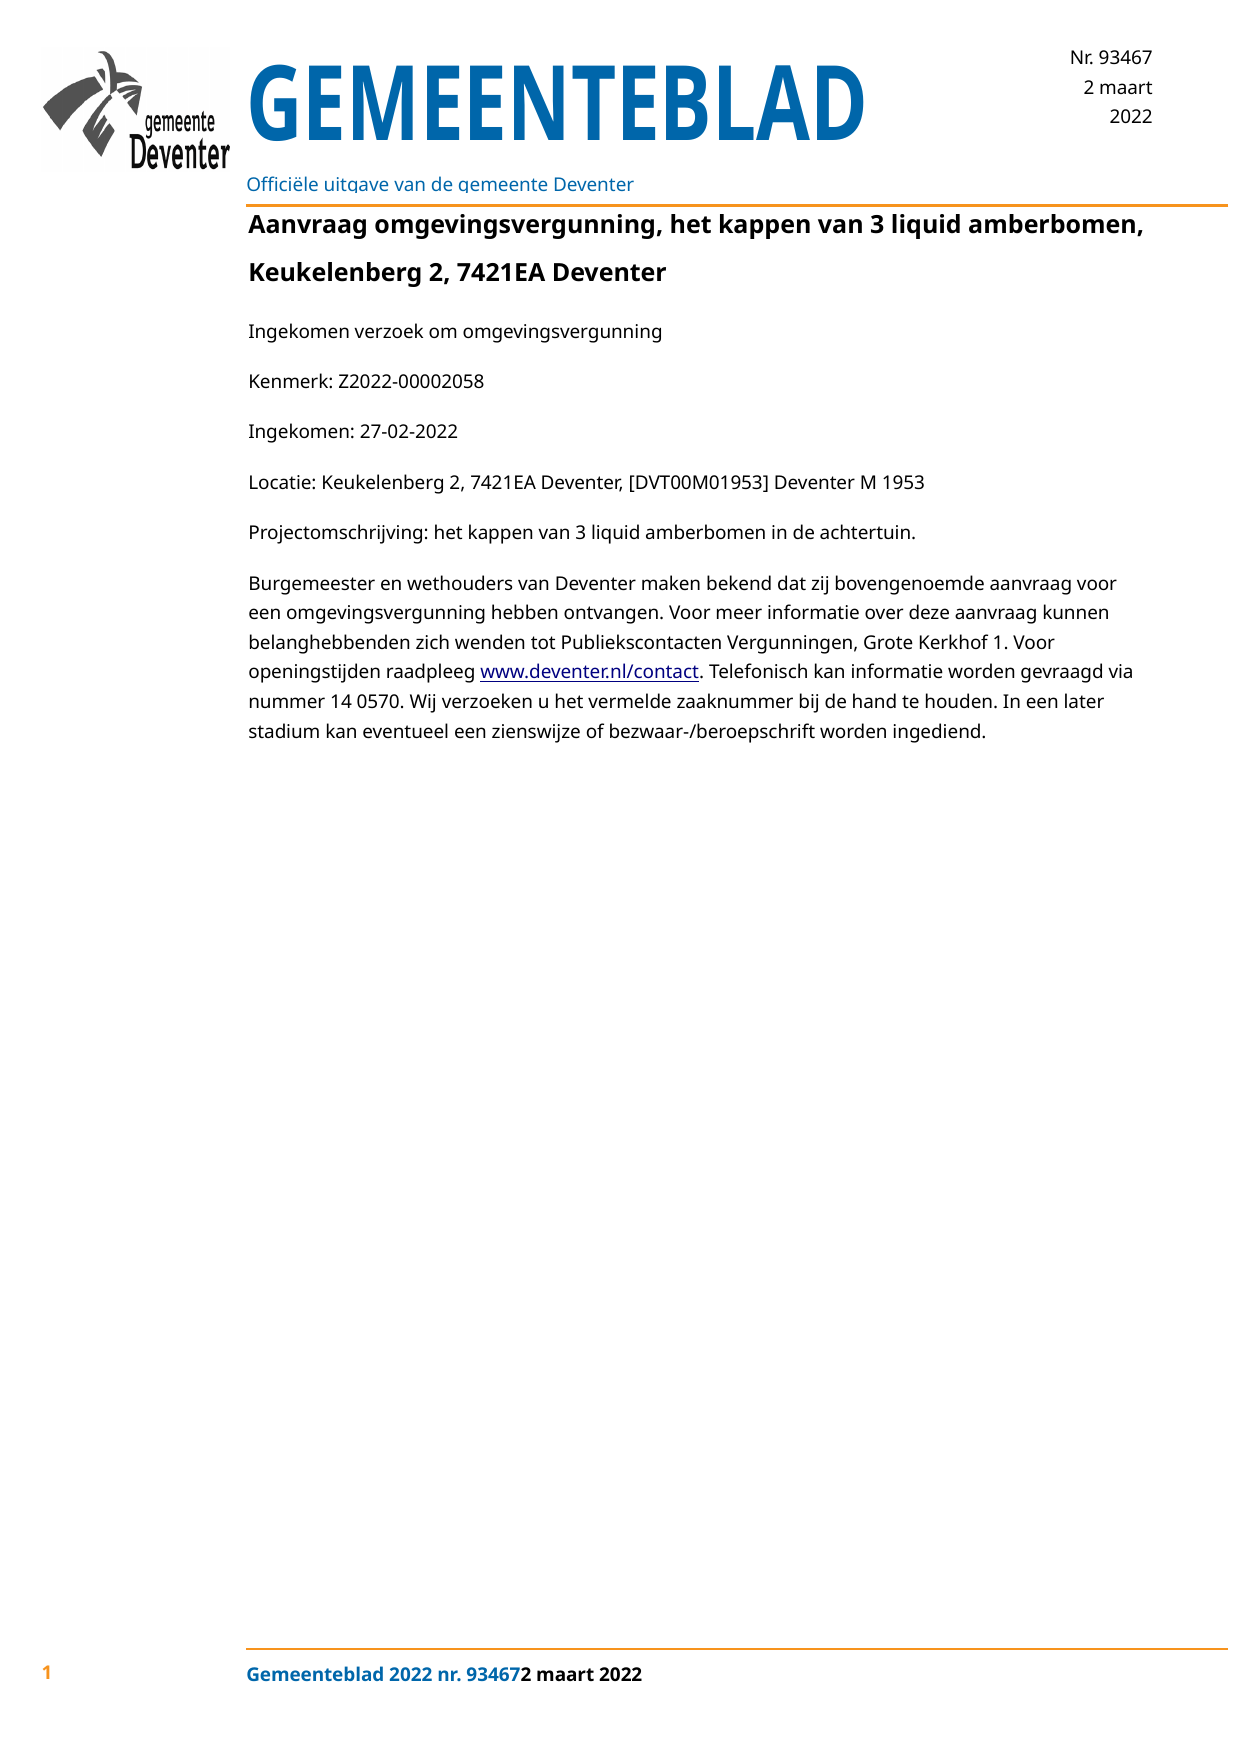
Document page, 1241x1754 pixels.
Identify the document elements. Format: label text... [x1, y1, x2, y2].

text Aanvraag omgevingsvergunning, het kappen van 3 liquid amberbomen, Keukelenberg 2, 7421EA Deventer [248, 207, 1152, 288]
text Projectomschrijving: het kappen van 3 liquid amberbomen in de achtertuin. [248, 519, 1152, 545]
text Burgemeester en wethouders van Deventer maken bekend dat zij bovengenoemde aanvraag voor een omgevingsvergunning hebben ontvangen. Voor meer informatie over deze aanvraag kunnen belanghebbenden zich wenden tot Publiekscontacten Vergunningen, Grote Kerkhof 1. Voor openingstijden raadpleeg www.deventer.nl/contact. Telefonisch kan informatie worden gevraagd via nummer 14 0570. Wij verzoeken u het vermelde zaaknummer bij de hand te houden. In een later stadium kan eventueel een zienswijze of bezwaar-/beroepschrift worden ingediend. [248, 570, 1152, 744]
text Locatie: Keukelenberg 2, 7421EA Deventer, [DVT00M01953] Deventer M 1953 [248, 469, 1152, 495]
picture [41, 47, 231, 172]
text Ingekomen verzoek om omgevingsvergunning [248, 318, 1152, 344]
text Ingekomen: 27-02-2022 [248, 419, 1152, 444]
text Kenmerk: Z2022-00002058 [248, 368, 1152, 394]
